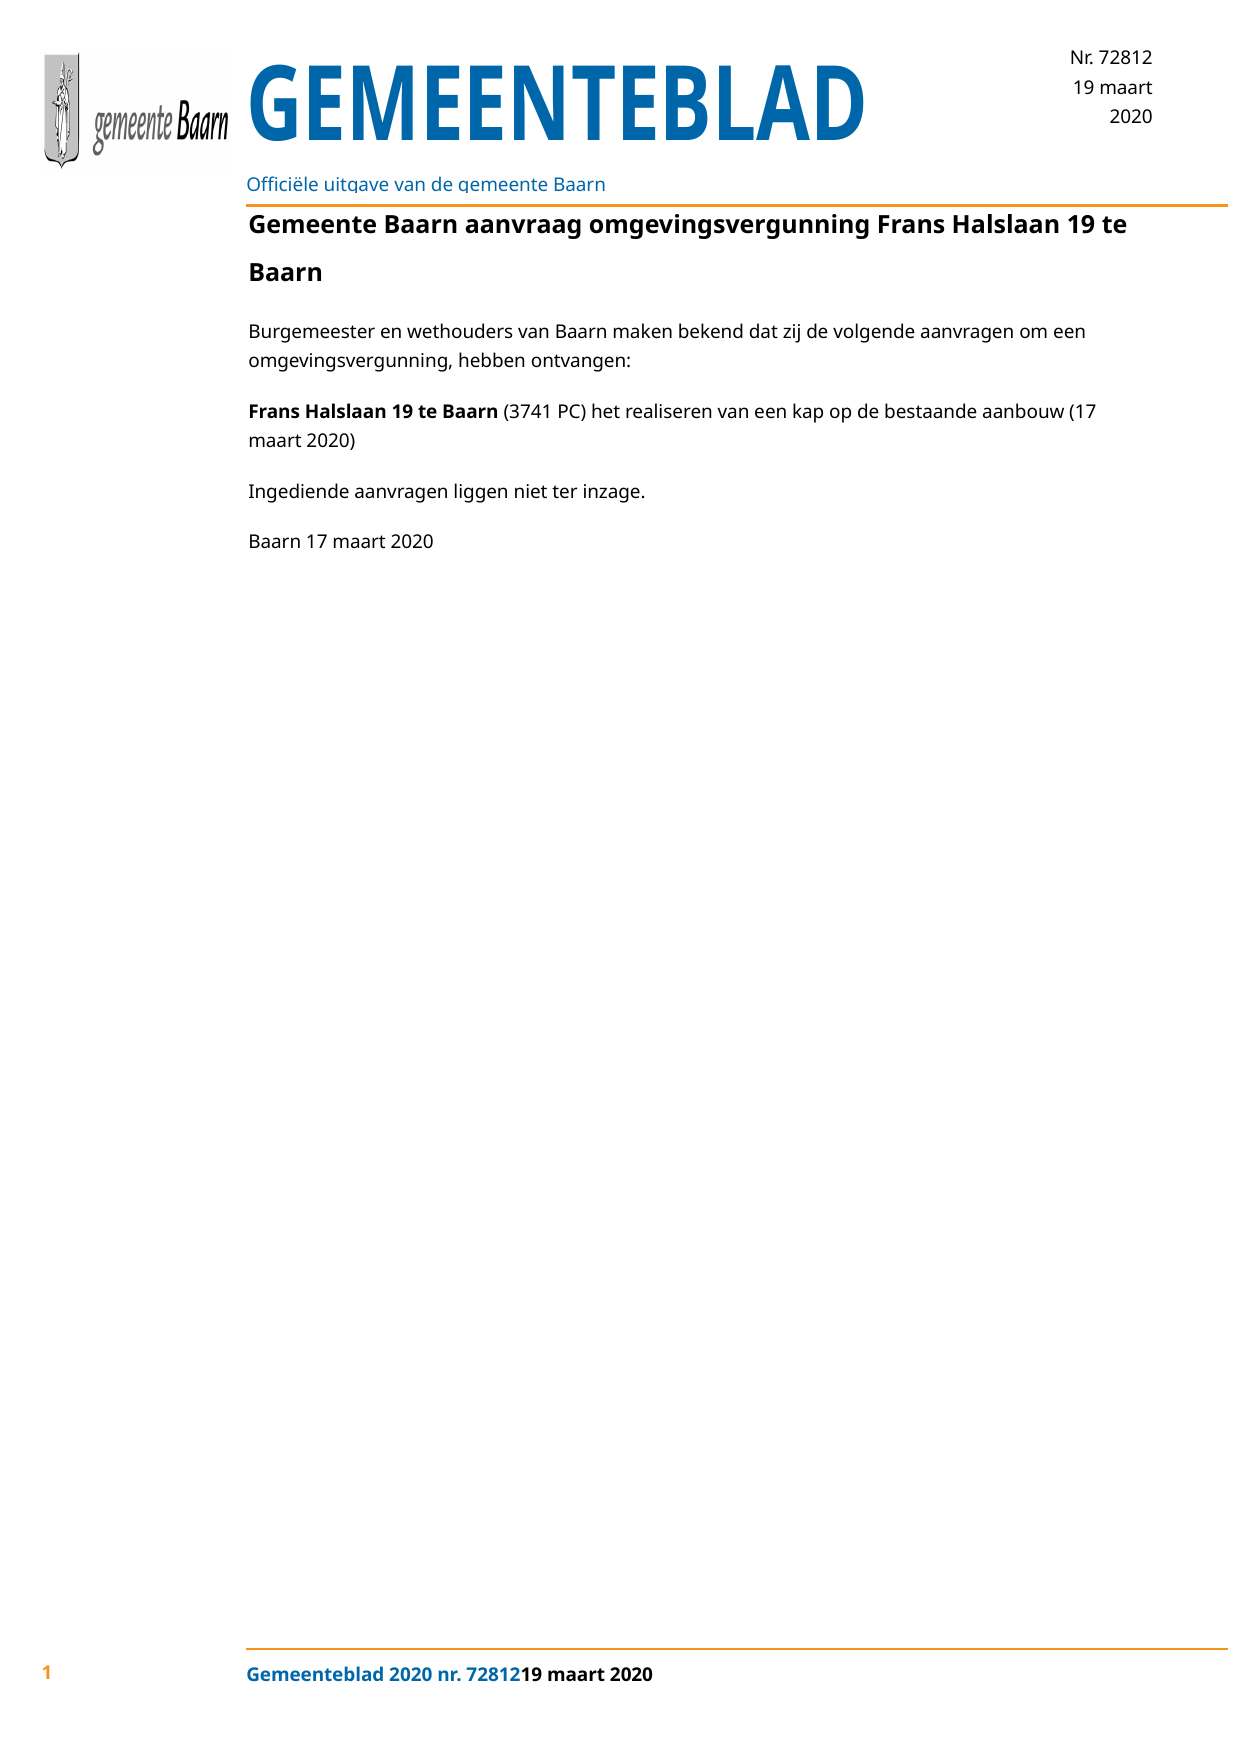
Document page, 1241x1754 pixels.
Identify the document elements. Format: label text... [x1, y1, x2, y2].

text Ingediende aanvragen liggen niet ter inzage. [248, 478, 1152, 504]
text Baarn 17 maart 2020 [248, 528, 1152, 554]
text Gemeente Baarn aanvraag omgevingsvergunning Frans Halslaan 19 te Baarn [248, 207, 1152, 288]
text Burgemeester en wethouders van Baarn maken bekend dat zij de volgende aanvragen om een omgevingsvergunning, hebben ontvangen: [248, 318, 1152, 373]
picture [41, 47, 231, 172]
text Frans Halslaan 19 te Baarn (3741 PC) het realiseren van een kap op de bestaande aanbouw (17 maart 2020) [248, 398, 1152, 453]
